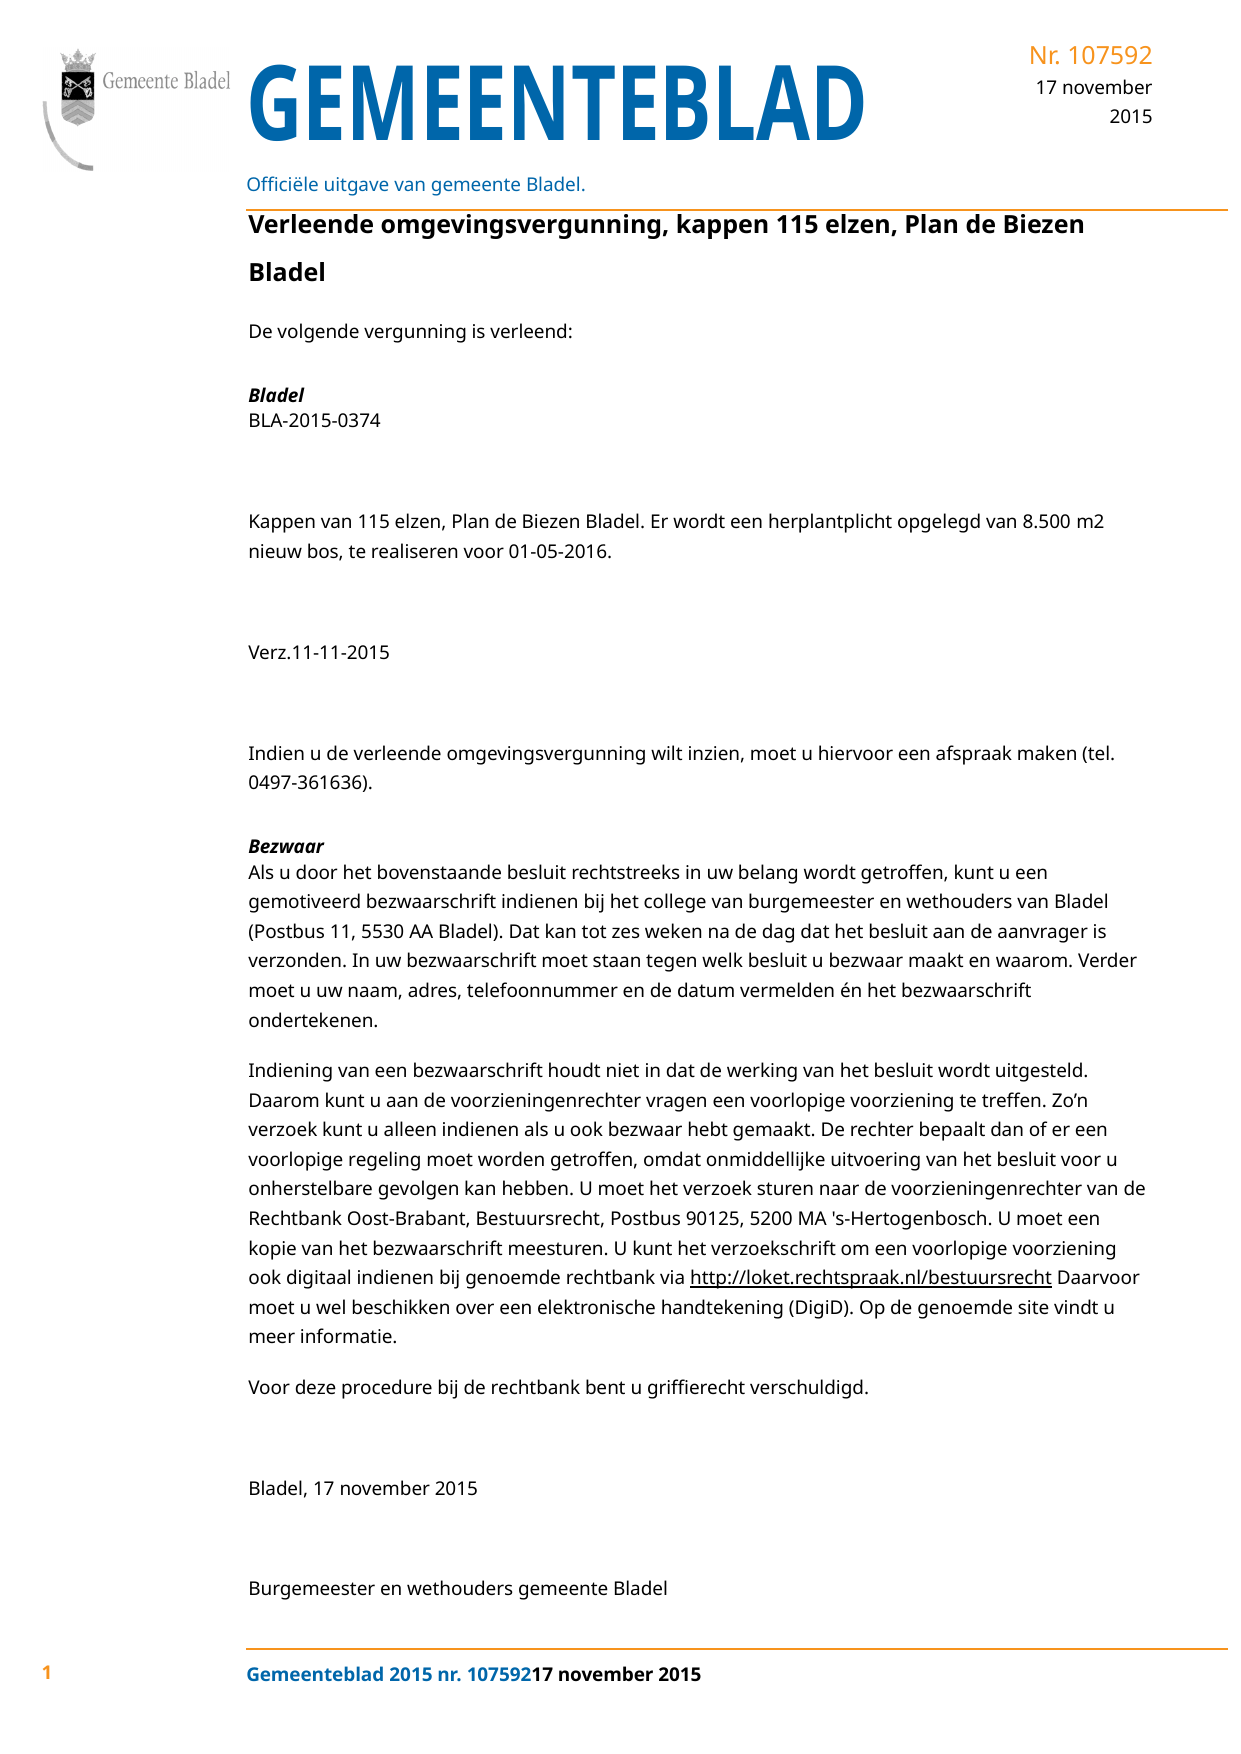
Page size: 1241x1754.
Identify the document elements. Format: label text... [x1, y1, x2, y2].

text Bezwaar [248, 833, 1152, 859]
text Verz.11-11-2015 [248, 639, 1152, 664]
text Voor deze procedure bij de rechtbank bent u griffierecht verschuldigd. [248, 1374, 1152, 1400]
text De volgende vergunning is verleend: [248, 318, 1152, 344]
text Als u door het bovenstaande besluit rechtstreeks in uw belang wordt getroffen, kunt u een gemotiveerd bezwaarschrift indienen bij het college van burgemeester en wethouders van Bladel (Postbus 11, 5530 AA Bladel). Dat kan tot zes weken na de dag dat het besluit aan de aanvrager is verzonden. In uw bezwaarschrift moet staan tegen welk besluit u bezwaar maakt en waarom. Verder moet u uw naam, adres, telefoonnummer en de datum vermelden én het bezwaarschrift ondertekenen. [248, 859, 1152, 1033]
picture [41, 47, 231, 172]
text Burgemeester en wethouders gemeente Bladel [248, 1576, 1152, 1601]
text Verleende omgevingsvergunning, kappen 115 elzen, Plan de Biezen Bladel [248, 211, 1152, 288]
text Bladel [248, 382, 1152, 408]
text Indien u de verleende omgevingsvergunning wilt inzien, moet u hiervoor een afspraak maken (tel. 0497-361636). [248, 740, 1152, 795]
text Kappen van 115 elzen, Plan de Biezen Bladel. Er wordt een herplantplicht opgelegd van 8.500 m2 nieuw bos, te realiseren voor 01-05-2016. [248, 508, 1152, 564]
text Indiening van een bezwaarschrift houdt niet in dat de werking van het besluit wordt uitgesteld. Daarom kunt u aan de voorzieningenrechter vragen een voorlopige voorziening te treffen. Zo’n verzoek kunt u alleen indienen als u ook bezwaar hebt gemaakt. De rechter bepaalt dan of er een voorlopige regeling moet worden getroffen, omdat onmiddellijke uitvoering van het besluit voor u onherstelbare gevolgen kan hebben. U moet het verzoek sturen naar de voorzieningenrechter van de Rechtbank Oost-Brabant, Bestuursrecht, Postbus 90125, 5200 MA 's-Hertogenbosch. U moet een kopie van het bezwaarschrift meesturen. U kunt het verzoekschrift om een voorlopige voorziening ook digitaal indienen bij genoemde rechtbank via http://loket.rechtspraak.nl/bestuursrecht Daarvoor moet u wel beschikken over een elektronische handtekening (DigiD). Op de genoemde site vindt u meer informatie. [248, 1057, 1152, 1349]
text Bladel, 17 november 2015 [248, 1475, 1152, 1501]
text BLA-2015-0374 [248, 408, 1152, 433]
